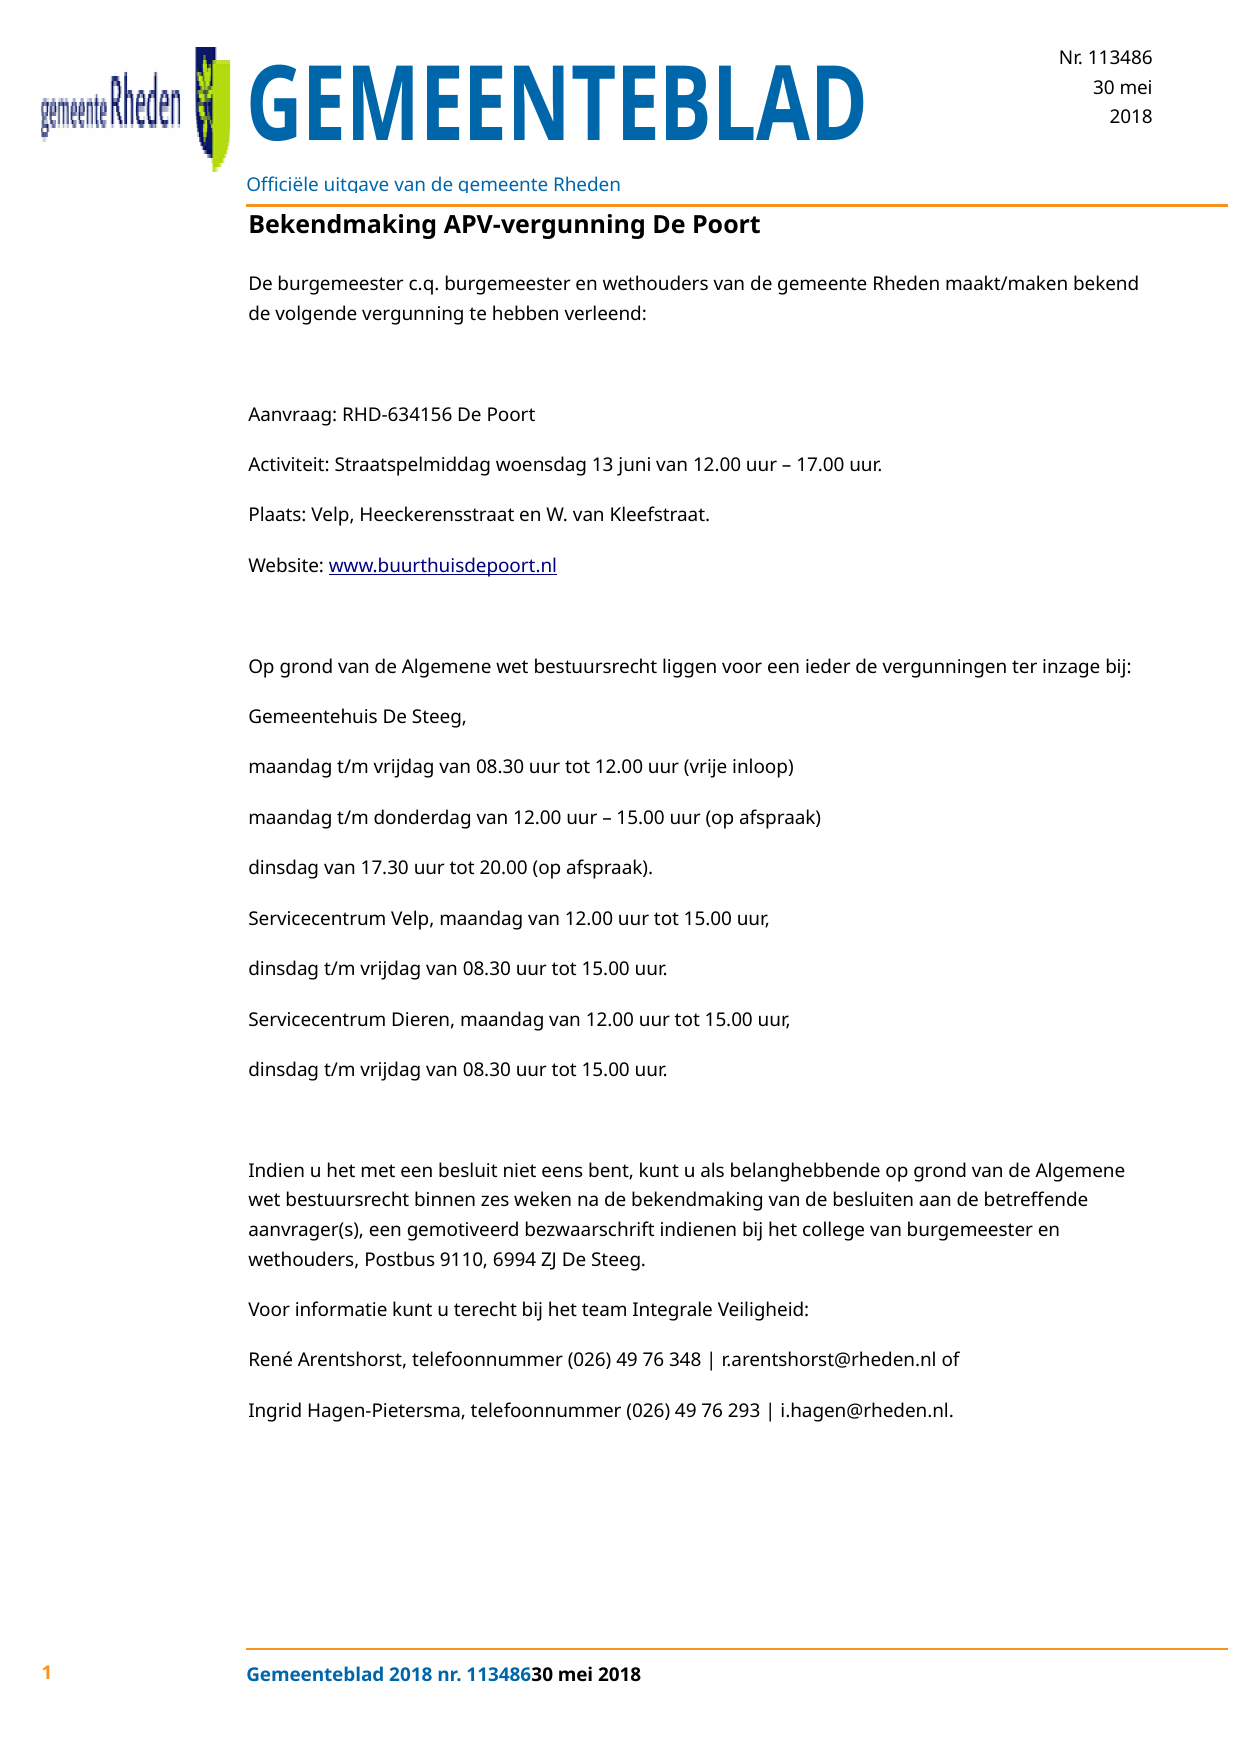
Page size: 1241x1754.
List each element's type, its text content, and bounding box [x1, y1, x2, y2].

text Servicecentrum Velp, maandag van 12.00 uur tot 15.00 uur, [248, 905, 1152, 931]
text Bekendmaking APV-vergunning De Poort [248, 207, 1152, 241]
text dinsdag t/m vrijdag van 08.30 uur tot 15.00 uur. [248, 1056, 1152, 1082]
text René Arentshorst, telefoonnummer (026) 49 76 348 | r.arentshorst@rheden.nl of [248, 1347, 1152, 1372]
text Activiteit: Straatspelmiddag woensdag 13 juni van 12.00 uur – 17.00 uur. [248, 451, 1152, 477]
text maandag t/m donderdag van 12.00 uur – 15.00 uur (op afspraak) [248, 804, 1152, 830]
text dinsdag van 17.30 uur tot 20.00 (op afspraak). [248, 854, 1152, 880]
text dinsdag t/m vrijdag van 08.30 uur tot 15.00 uur. [248, 955, 1152, 981]
text Voor informatie kunt u terecht bij het team Integrale Veiligheid: [248, 1296, 1152, 1322]
text Website: www.buurthuisdepoort.nl [248, 552, 1152, 578]
text Plaats: Velp, Heeckerensstraat en W. van Kleefstraat. [248, 502, 1152, 527]
text Ingrid Hagen-Pietersma, telefoonnummer (026) 49 76 293 | i.hagen@rheden.nl. [248, 1397, 1152, 1423]
text Gemeentehuis De Steeg, [248, 703, 1152, 729]
text Servicecentrum Dieren, maandag van 12.00 uur tot 15.00 uur, [248, 1006, 1152, 1031]
text Op grond van de Algemene wet bestuursrecht liggen voor een ieder de vergunningen ter inzage bij: [248, 653, 1152, 678]
picture [41, 47, 231, 172]
text De burgemeester c.q. burgemeester en wethouders van de gemeente Rheden maakt/maken bekend de volgende vergunning te hebben verleend: [248, 270, 1152, 326]
text Aanvraag: RHD-634156 De Poort [248, 401, 1152, 426]
text Indien u het met een besluit niet eens bent, kunt u als belanghebbende op grond van de Algemene wet bestuursrecht binnen zes weken na de bekendmaking van de besluiten aan de betreffende aanvrager(s), een gemotiveerd bezwaarschrift indienen bij het college van burgemeester en wethouders, Postbus 9110, 6994 ZJ De Steeg. [248, 1157, 1152, 1271]
text maandag t/m vrijdag van 08.30 uur tot 12.00 uur (vrije inloop) [248, 754, 1152, 779]
